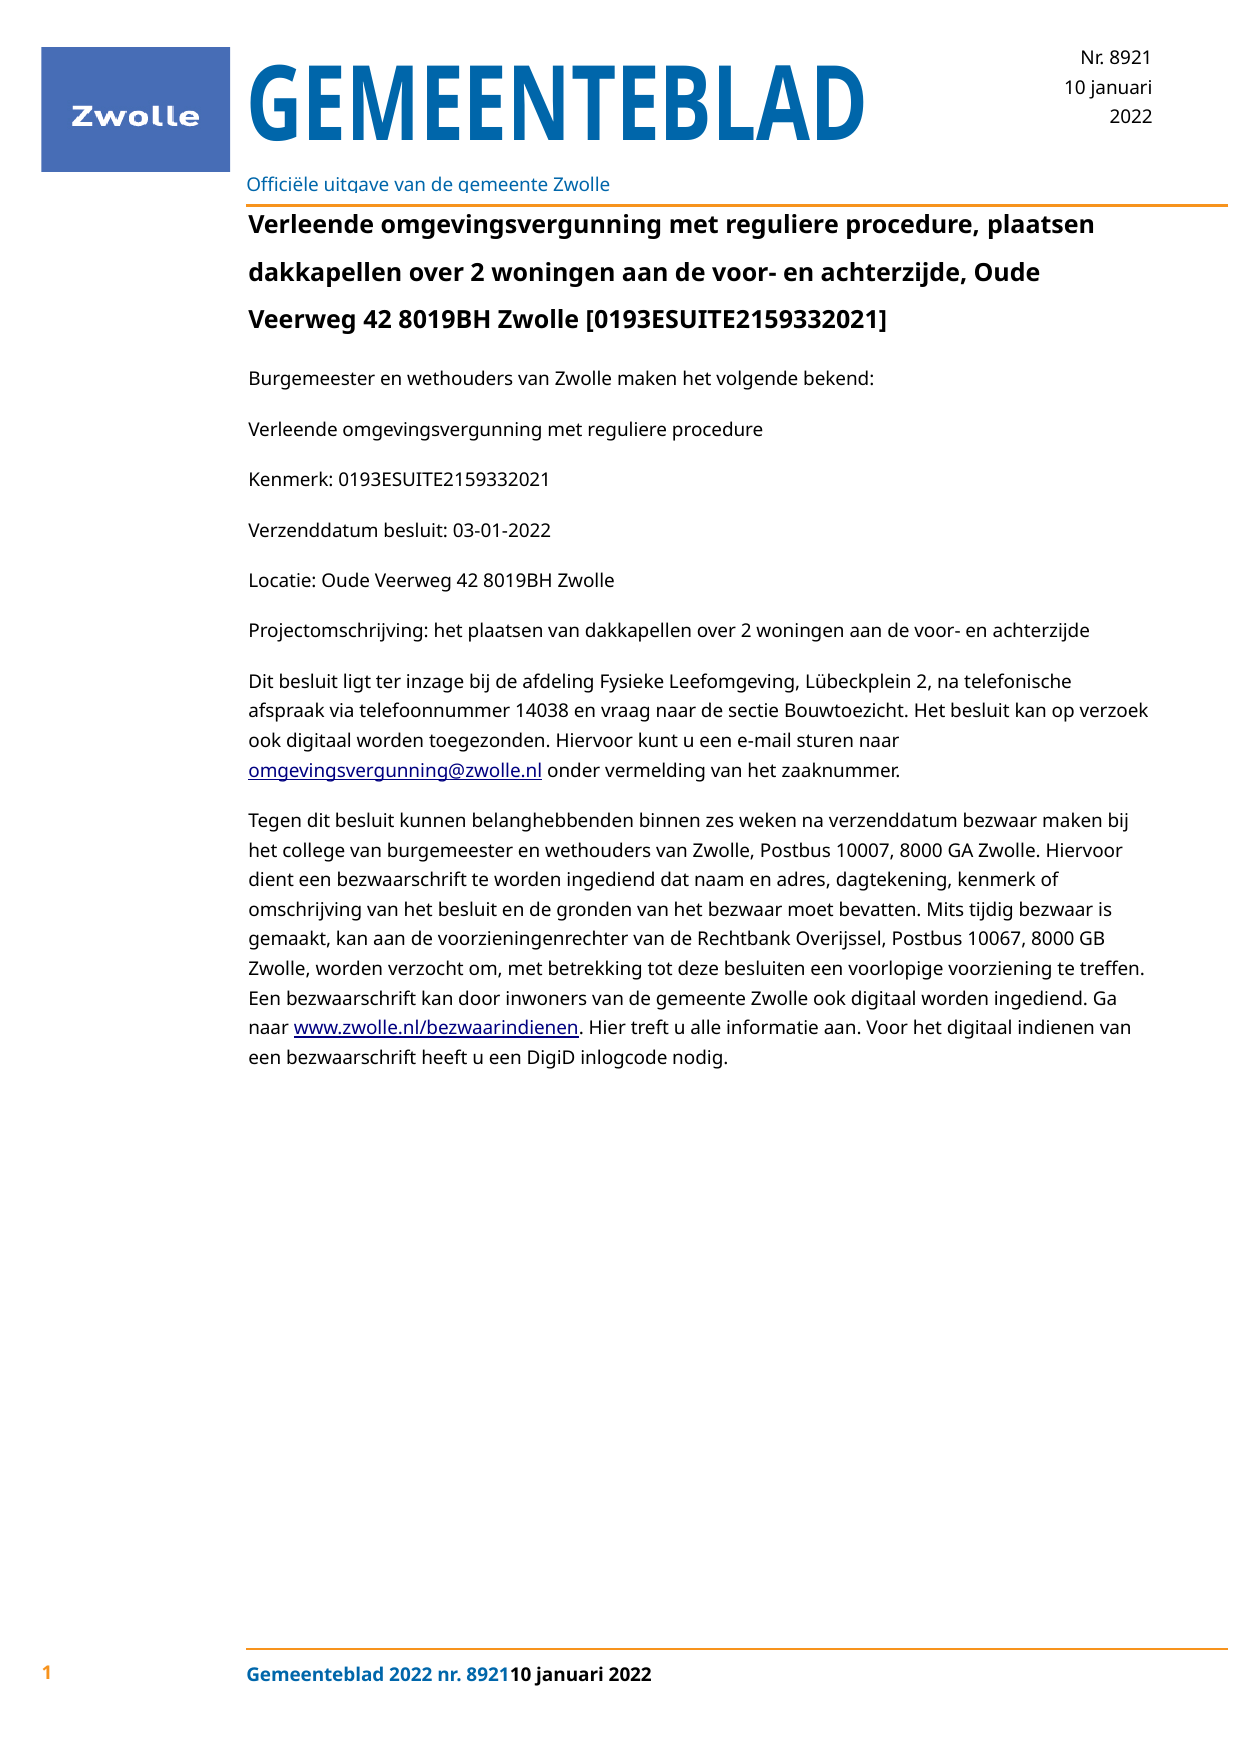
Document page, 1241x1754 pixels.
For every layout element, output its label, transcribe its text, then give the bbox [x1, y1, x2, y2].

text Verleende omgevingsvergunning met reguliere procedure, plaatsen dakkapellen over 2 woningen aan de voor- en achterzijde, Oude Veerweg 42 8019BH Zwolle [0193ESUITE2159332021] [248, 207, 1152, 336]
text Tegen dit besluit kunnen belanghebbenden binnen zes weken na verzenddatum bezwaar maken bij het college van burgemeester en wethouders van Zwolle, Postbus 10007, 8000 GA Zwolle. Hiervoor dient een bezwaarschrift te worden ingediend dat naam en adres, dagtekening, kenmerk of omschrijving van het besluit en de gronden van het bezwaar moet bevatten. Mits tijdig bezwaar is gemaakt, kan aan de voorzieningenrechter van de Rechtbank Overijssel, Postbus 10067, 8000 GB Zwolle, worden verzocht om, met betrekking tot deze besluiten een voorlopige voorziening te treffen. Een bezwaarschrift kan door inwoners van de gemeente Zwolle ook digitaal worden ingediend. Ga naar www.zwolle.nl/bezwaarindienen. Hier treft u alle informatie aan. Voor het digitaal indienen van een bezwaarschrift heeft u een DigiD inlogcode nodig. [248, 807, 1152, 1069]
text Verzenddatum besluit: 03-01-2022 [248, 517, 1152, 542]
text Verleende omgevingsvergunning met reguliere procedure [248, 416, 1152, 442]
picture [41, 47, 231, 172]
text Projectomschrijving: het plaatsen van dakkapellen over 2 woningen aan de voor- en achterzijde [248, 618, 1152, 643]
text Kenmerk: 0193ESUITE2159332021 [248, 466, 1152, 492]
text Locatie: Oude Veerweg 42 8019BH Zwolle [248, 567, 1152, 593]
text Burgemeester en wethouders van Zwolle maken het volgende bekend: [248, 366, 1152, 391]
text Dit besluit ligt ter inzage bij de afdeling Fysieke Leefomgeving, Lübeckplein 2, na telefonische afspraak via telefoonnummer 14038 en vraag naar de sectie Bouwtoezicht. Het besluit kan op verzoek ook digitaal worden toegezonden. Hiervoor kunt u een e-mail sturen naar omgevingsvergunning@zwolle.nl onder vermelding van het zaaknummer. [248, 668, 1152, 782]
